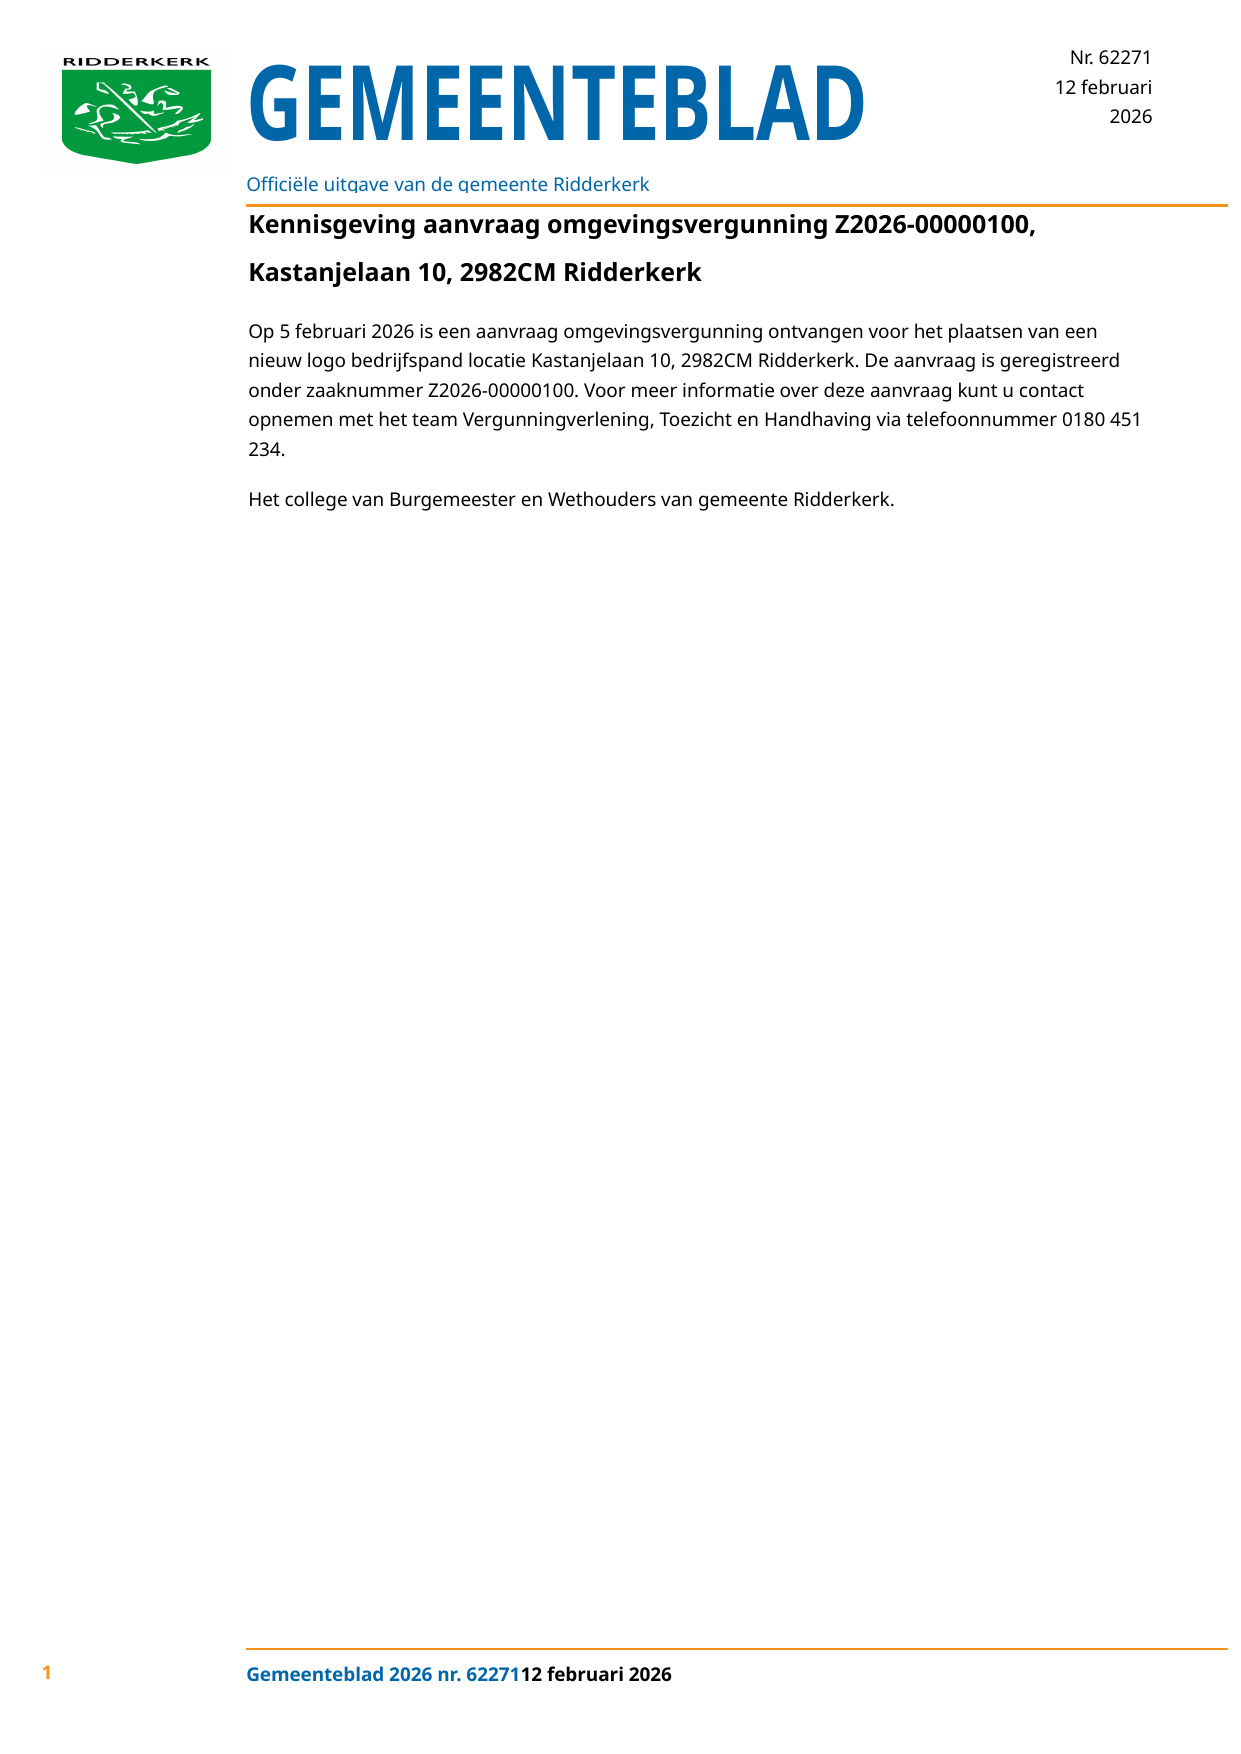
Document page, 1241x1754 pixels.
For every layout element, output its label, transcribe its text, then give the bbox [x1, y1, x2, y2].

text Het college van Burgemeester en Wethouders van gemeente Ridderkerk. [248, 487, 1152, 512]
text Kennisgeving aanvraag omgevingsvergunning Z2026-00000100, Kastanjelaan 10, 2982CM Ridderkerk [248, 207, 1152, 288]
text Op 5 februari 2026 is een aanvraag omgevingsvergunning ontvangen voor het plaatsen van een nieuw logo bedrijfspand locatie Kastanjelaan 10, 2982CM Ridderkerk. De aanvraag is geregistreerd onder zaaknummer Z2026-00000100. Voor meer informatie over deze aanvraag kunt u contact opnemen met het team Vergunningverlening, Toezicht en Handhaving via telefoonnummer 0180 451 234. [248, 318, 1152, 462]
picture [41, 47, 231, 172]
